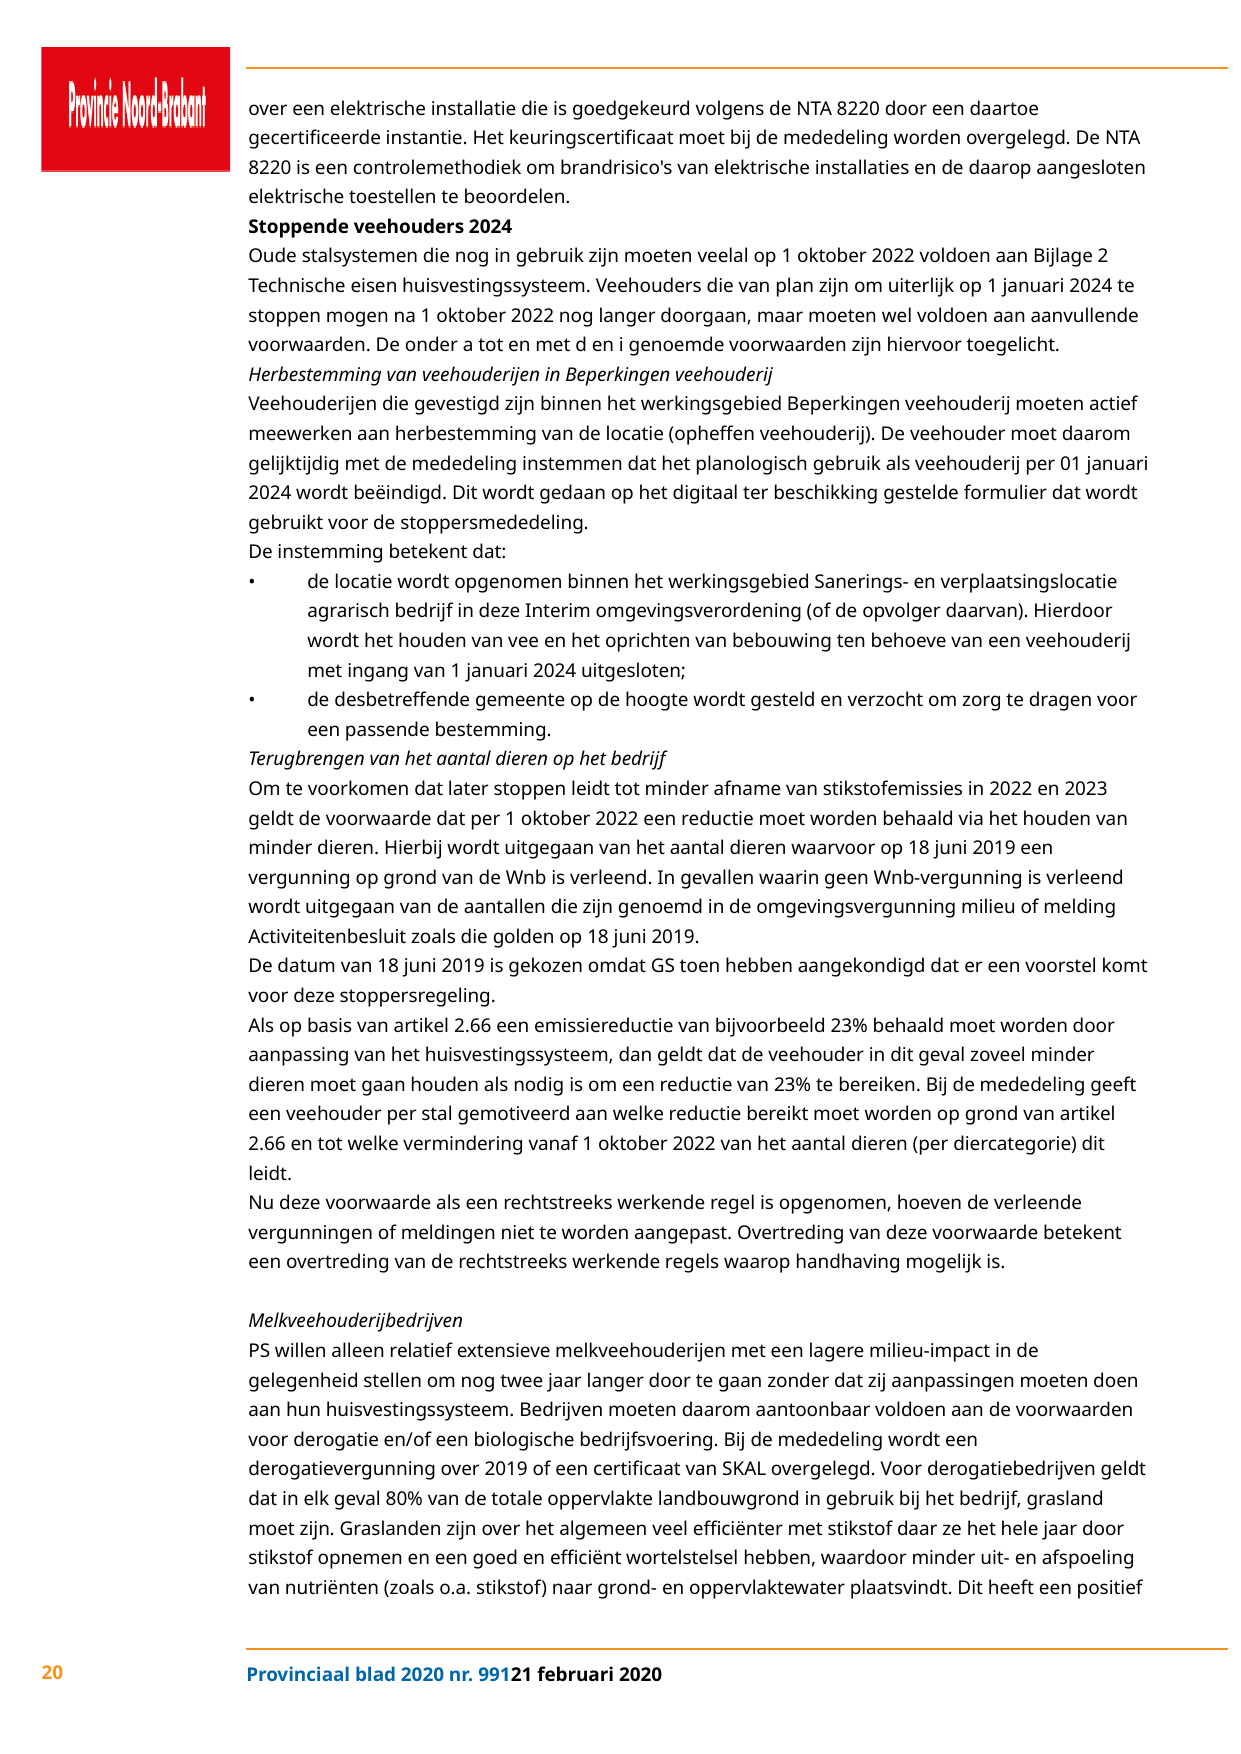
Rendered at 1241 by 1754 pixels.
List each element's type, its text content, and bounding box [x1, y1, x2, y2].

text over een elektrische installatie die is goedgekeurd volgens de NTA 8220 door een daartoe gecertificeerde instantie. Het keuringscertificaat moet bij de mededeling worden overgelegd. De NTA 8220 is een controlemethodiek om brandrisico's van elektrische installaties en de daarop aangesloten elektrische toestellen te beoordelen. [248, 95, 1152, 209]
text Stoppende veehouders 2024 [248, 213, 1152, 239]
picture [41, 47, 231, 172]
text Als op basis van artikel 2.66 een emissiereductie van bijvoorbeeld 23% behaald moet worden door aanpassing van het huisvestingssysteem, dan geldt dat de veehouder in dit geval zoveel minder dieren moet gaan houden als nodig is om een reductie van 23% te bereiken. Bij de mededeling geeft een veehouder per stal gemotiveerd aan welke reductie bereikt moet worden op grond van artikel 2.66 en tot welke vermindering vanaf 1 oktober 2022 van het aantal dieren (per diercategorie) dit leidt. [248, 1012, 1152, 1186]
text De instemming betekent dat: [248, 538, 1152, 564]
text Veehouderijen die gevestigd zijn binnen het werkingsgebied Beperkingen veehouderij moeten actief meewerken aan herbestemming van de locatie (opheffen veehouderij). De veehouder moet daarom gelijktijdig met de mededeling instemmen dat het planologisch gebruik als veehouderij per 01 januari 2024 wordt beëindigd. Dit wordt gedaan op het digitaal ter beschikking gestelde formulier dat wordt gebruikt voor de stoppersmededeling. [248, 391, 1152, 535]
text Terugbrengen van het aantal dieren op het bedrijf [248, 746, 1152, 771]
text De datum van 18 juni 2019 is gekozen omdat GS toen hebben aangekondigd dat er een voorstel komt voor deze stoppersregeling. [248, 953, 1152, 1008]
text Om te voorkomen dat later stoppen leidt tot minder afname van stikstofemissies in 2022 en 2023 geldt de voorwaarde dat per 1 oktober 2022 een reductie moet worden behaald via het houden van minder dieren. Hierbij wordt uitgegaan van het aantal dieren waarvoor op 18 juni 2019 een vergunning op grond van de Wnb is verleend. In gevallen waarin geen Wnb-vergunning is verleend wordt uitgegaan van de aantallen die zijn genoemd in de omgevingsvergunning milieu of melding Activiteitenbesluit zoals die golden op 18 juni 2019. [248, 775, 1152, 949]
text Nu deze voorwaarde als een rechtstreeks werkende regel is opgenomen, hoeven de verleende vergunningen of meldingen niet te worden aangepast. Overtreding van deze voorwaarde betekent een overtreding van de rechtstreeks werkende regels waarop handhaving mogelijk is. [248, 1189, 1152, 1274]
text Herbestemming van veehouderijen in Beperkingen veehouderij [248, 361, 1152, 387]
text PS willen alleen relatief extensieve melkveehouderijen met een lagere milieu-impact in de gelegenheid stellen om nog twee jaar langer door te gaan zonder dat zij aanpassingen moeten doen aan hun huisvestingssysteem. Bedrijven moeten daarom aantoonbaar voldoen aan de voorwaarden voor derogatie en/of een biologische bedrijfsvoering. Bij de mededeling wordt een derogatievergunning over 2019 of een certificaat van SKAL overgelegd. Voor derogatiebedrijven geldt dat in elk geval 80% van de totale oppervlakte landbouwgrond in gebruik bij het bedrijf, grasland moet zijn. Graslanden zijn over het algemeen veel efficiënter met stikstof daar ze het hele jaar door stikstof opnemen en een goed en efficiënt wortelstelsel hebben, waardoor minder uit- en afspoeling van nutriënten (zoals o.a. stikstof) naar grond- en oppervlaktewater plaatsvindt. Dit heeft een positief [248, 1337, 1152, 1600]
list de locatie wordt opgenomen binnen het werkingsgebied Sanerings- en verplaatsingslocatie agrarisch bedrijf in deze Interim omgevingsverordening (of de opvolger daarvan). Hierdoor wordt het houden van vee en het oprichten van bebouwing ten behoeve van een veehouderij met ingang van 1 januari 2024 uitgesloten; [248, 568, 1152, 683]
text Oude stalsystemen die nog in gebruik zijn moeten veelal op 1 oktober 2022 voldoen aan Bijlage 2 Technische eisen huisvestingssysteem. Veehouders die van plan zijn om uiterlijk op 1 januari 2024 te stoppen mogen na 1 oktober 2022 nog langer doorgaan, maar moeten wel voldoen aan aanvullende voorwaarden. De onder a tot en met d en i genoemde voorwaarden zijn hiervoor toegelicht. [248, 243, 1152, 357]
list de desbetreffende gemeente op de hoogte wordt gesteld en verzocht om zorg te dragen voor een passende bestemming. [248, 686, 1152, 742]
text Melkveehouderijbedrijven [248, 1308, 1152, 1333]
